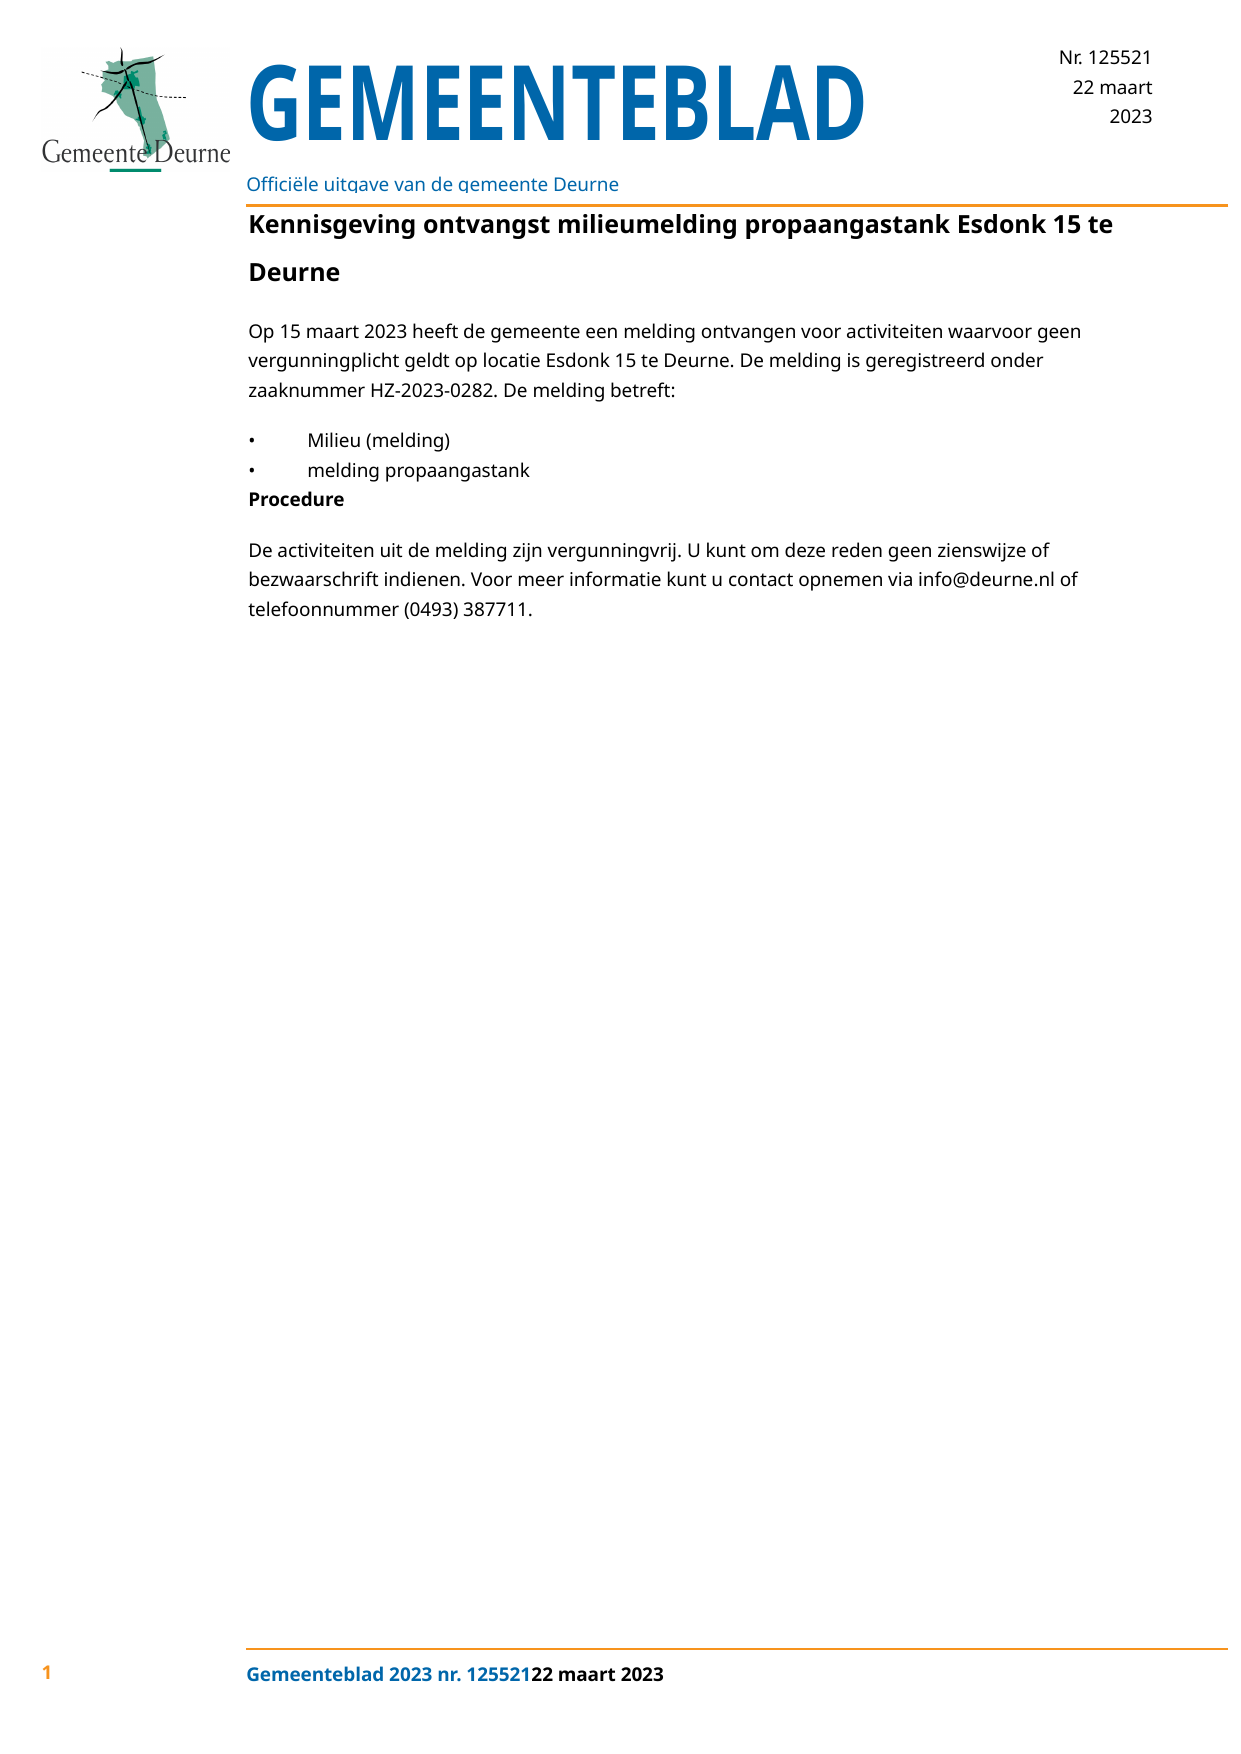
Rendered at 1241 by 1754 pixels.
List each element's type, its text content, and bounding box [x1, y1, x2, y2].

list melding propaangastank [248, 457, 1152, 483]
text Procedure [248, 487, 1152, 512]
text De activiteiten uit de melding zijn vergunningvrij. U kunt om deze reden geen zienswijze of bezwaarschrift indienen. Voor meer informatie kunt u contact opnemen via info@deurne.nl of telefoonnummer (0493) 387711. [248, 537, 1152, 622]
text Kennisgeving ontvangst milieumelding propaangastank Esdonk 15 te Deurne [248, 207, 1152, 288]
list Milieu (melding) [248, 427, 1152, 453]
picture [41, 47, 231, 172]
text Op 15 maart 2023 heeft de gemeente een melding ontvangen voor activiteiten waarvoor geen vergunningplicht geldt op locatie Esdonk 15 te Deurne. De melding is geregistreerd onder zaaknummer HZ-2023-0282. De melding betreft: [248, 318, 1152, 403]
